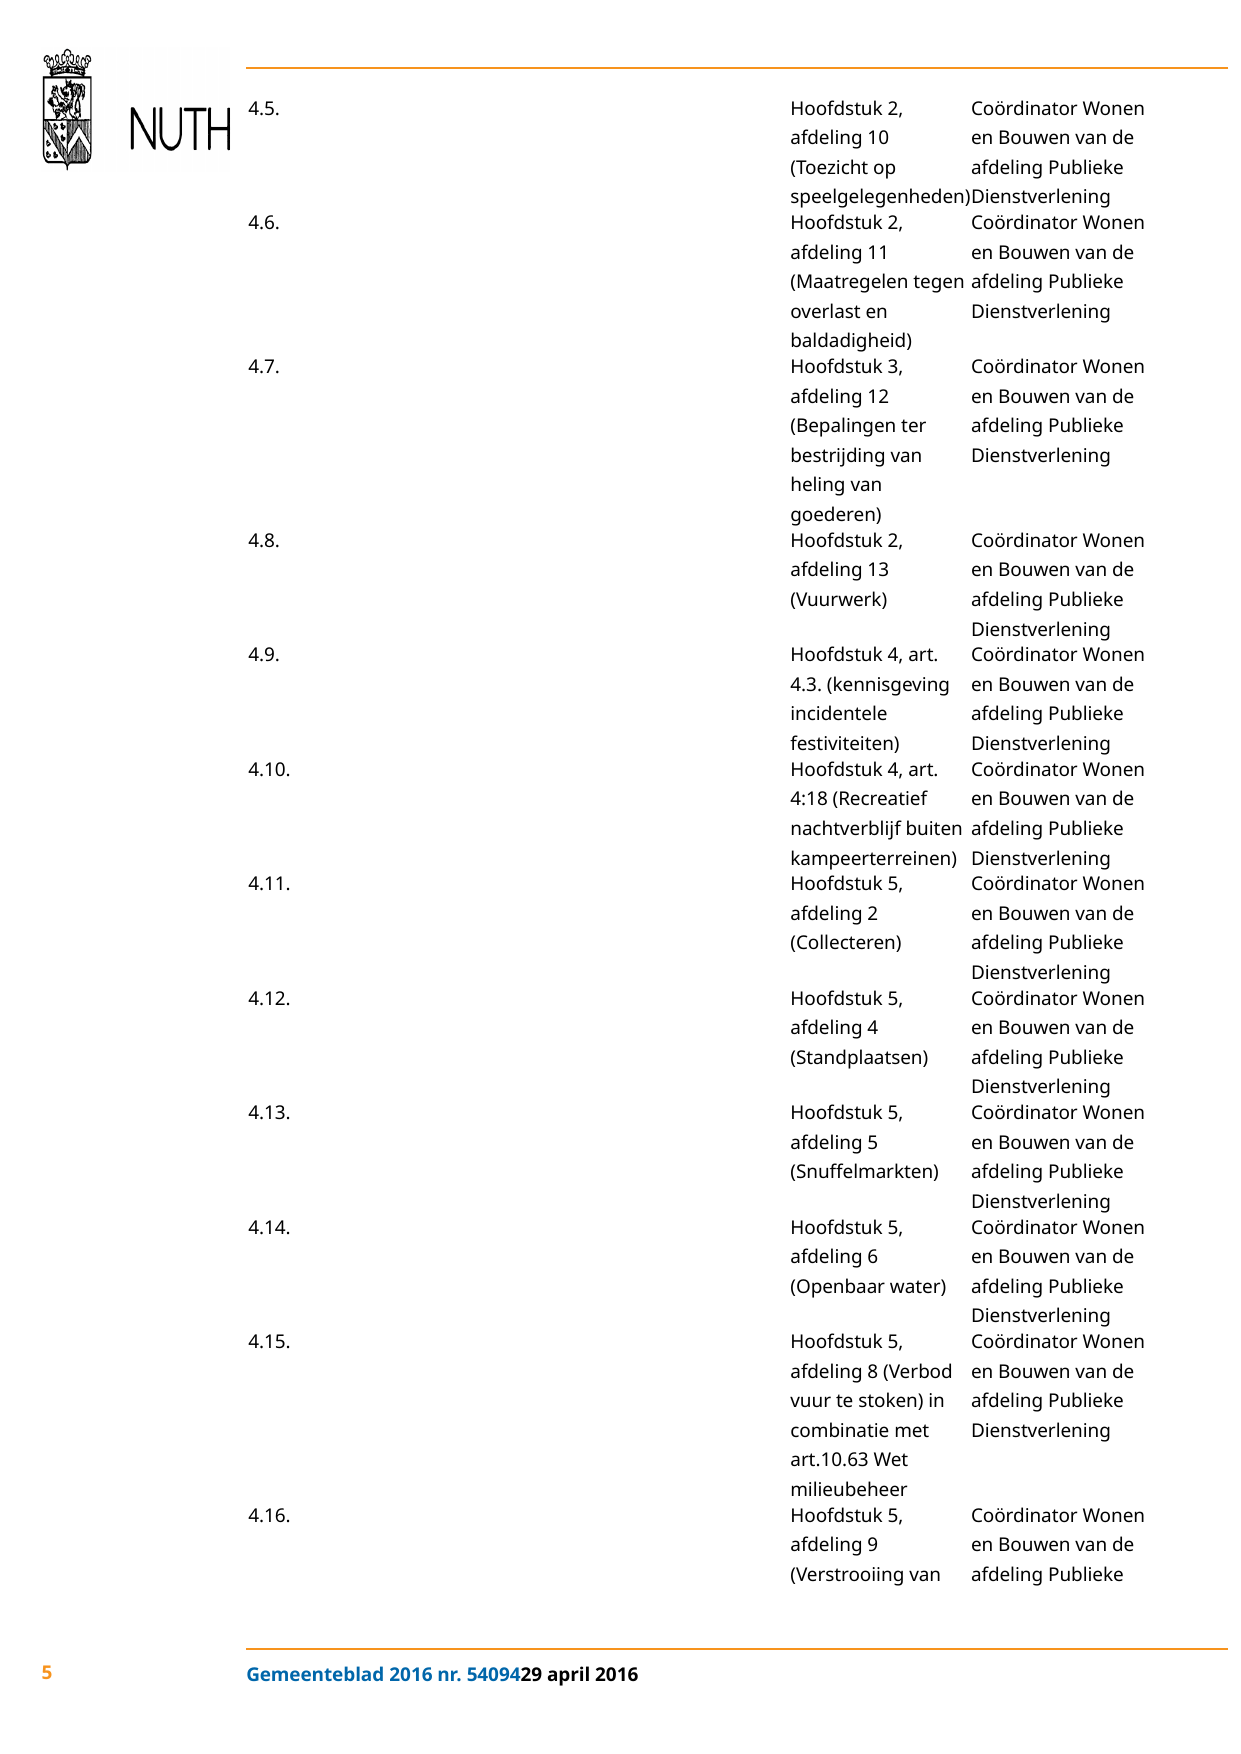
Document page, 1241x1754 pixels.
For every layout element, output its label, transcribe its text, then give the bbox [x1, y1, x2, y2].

table_cell Coördinator Wonen en Bouwen van de afdeling Publieke Dienstverlening [971, 985, 1152, 1099]
table_cell 4.6. [248, 209, 429, 353]
table_cell 4.11. [248, 870, 429, 985]
table_cell 4.15. [248, 1328, 429, 1502]
table_cell Hoofdstuk 2, afdeling 13 (Vuurwerk) [790, 527, 971, 641]
table_cell [609, 353, 790, 527]
table_cell Coördinator Wonen en Bouwen van de afdeling Publieke Dienstverlening [971, 870, 1152, 985]
table_cell Hoofdstuk 5, afdeling 9 (Verstrooiing van [790, 1502, 971, 1587]
table_cell 4.14. [248, 1214, 429, 1328]
table_cell [429, 209, 609, 353]
table_cell 4.12. [248, 985, 429, 1099]
table_cell Coördinator Wonen en Bouwen van de afdeling Publieke Dienstverlening [971, 756, 1152, 870]
table_cell 4.8. [248, 527, 429, 641]
table_cell 4.13. [248, 1099, 429, 1214]
table_cell [429, 1328, 609, 1502]
table_cell [609, 95, 790, 209]
table_cell Coördinator Wonen en Bouwen van de afdeling Publieke Dienstverlening [971, 1214, 1152, 1328]
table_cell 4.10. [248, 756, 429, 870]
table_cell Hoofdstuk 5, afdeling 8 (Verbod vuur te stoken) in combinatie met art.10.63 Wet milieubeheer [790, 1328, 971, 1502]
table_cell Hoofdstuk 5, afdeling 4 (Standplaatsen) [790, 985, 971, 1099]
table_cell Coördinator Wonen en Bouwen van de afdeling Publieke Dienstverlening [971, 641, 1152, 756]
table_cell Coördinator Wonen en Bouwen van de afdeling Publieke Dienstverlening [971, 1328, 1152, 1502]
table_cell 4.16. [248, 1502, 429, 1587]
table_cell Coördinator Wonen en Bouwen van de afdeling Publieke Dienstverlening [971, 527, 1152, 641]
table_cell [609, 870, 790, 985]
table_cell Coördinator Wonen en Bouwen van de afdeling Publieke Dienstverlening [971, 353, 1152, 527]
table_cell Hoofdstuk 4, art. 4:18 (Recreatief nachtverblijf buiten kampeerterreinen) [790, 756, 971, 870]
table_cell Hoofdstuk 3, afdeling 12 (Bepalingen ter bestrijding van heling van goederen) [790, 353, 971, 527]
table_cell [609, 209, 790, 353]
table_cell [429, 1099, 609, 1214]
table_cell Hoofdstuk 5, afdeling 2 (Collecteren) [790, 870, 971, 985]
table_cell Hoofdstuk 5, afdeling 5 (Snuffelmarkten) [790, 1099, 971, 1214]
table_cell Hoofdstuk 2, afdeling 11 (Maatregelen tegen overlast en baldadigheid) [790, 209, 971, 353]
table_cell Hoofdstuk 2, afdeling 10 (Toezicht op speelgelegenheden) [790, 95, 971, 209]
table_cell [429, 756, 609, 870]
table_cell [429, 985, 609, 1099]
table_cell [609, 527, 790, 641]
table_cell 4.5. [248, 95, 429, 209]
table_cell [429, 1214, 609, 1328]
table_cell [609, 641, 790, 756]
table_cell [429, 353, 609, 527]
table_cell [429, 95, 609, 209]
table_cell [609, 1502, 790, 1587]
table_cell Hoofdstuk 5, afdeling 6 (Openbaar water) [790, 1214, 971, 1328]
table_cell 4.9. [248, 641, 429, 756]
table_cell Coördinator Wonen en Bouwen van de afdeling Publieke Dienstverlening [971, 95, 1152, 209]
table_cell [609, 756, 790, 870]
table_cell 4.7. [248, 353, 429, 527]
picture [41, 47, 231, 172]
table_cell [609, 1328, 790, 1502]
table_cell [429, 1502, 609, 1587]
table_cell [609, 985, 790, 1099]
table_cell Coördinator Wonen en Bouwen van de afdeling Publieke Dienstverlening [971, 209, 1152, 353]
table_cell Hoofdstuk 4, art. 4.3. (kennisgeving incidentele festiviteiten) [790, 641, 971, 756]
table_cell Coördinator Wonen en Bouwen van de afdeling Publieke Dienstverlening [971, 1099, 1152, 1214]
table_cell [609, 1214, 790, 1328]
table_cell [429, 870, 609, 985]
table_cell [429, 527, 609, 641]
table_cell [429, 641, 609, 756]
table_cell [609, 1099, 790, 1214]
table_cell Coördinator Wonen en Bouwen van de afdeling Publieke [971, 1502, 1152, 1587]
